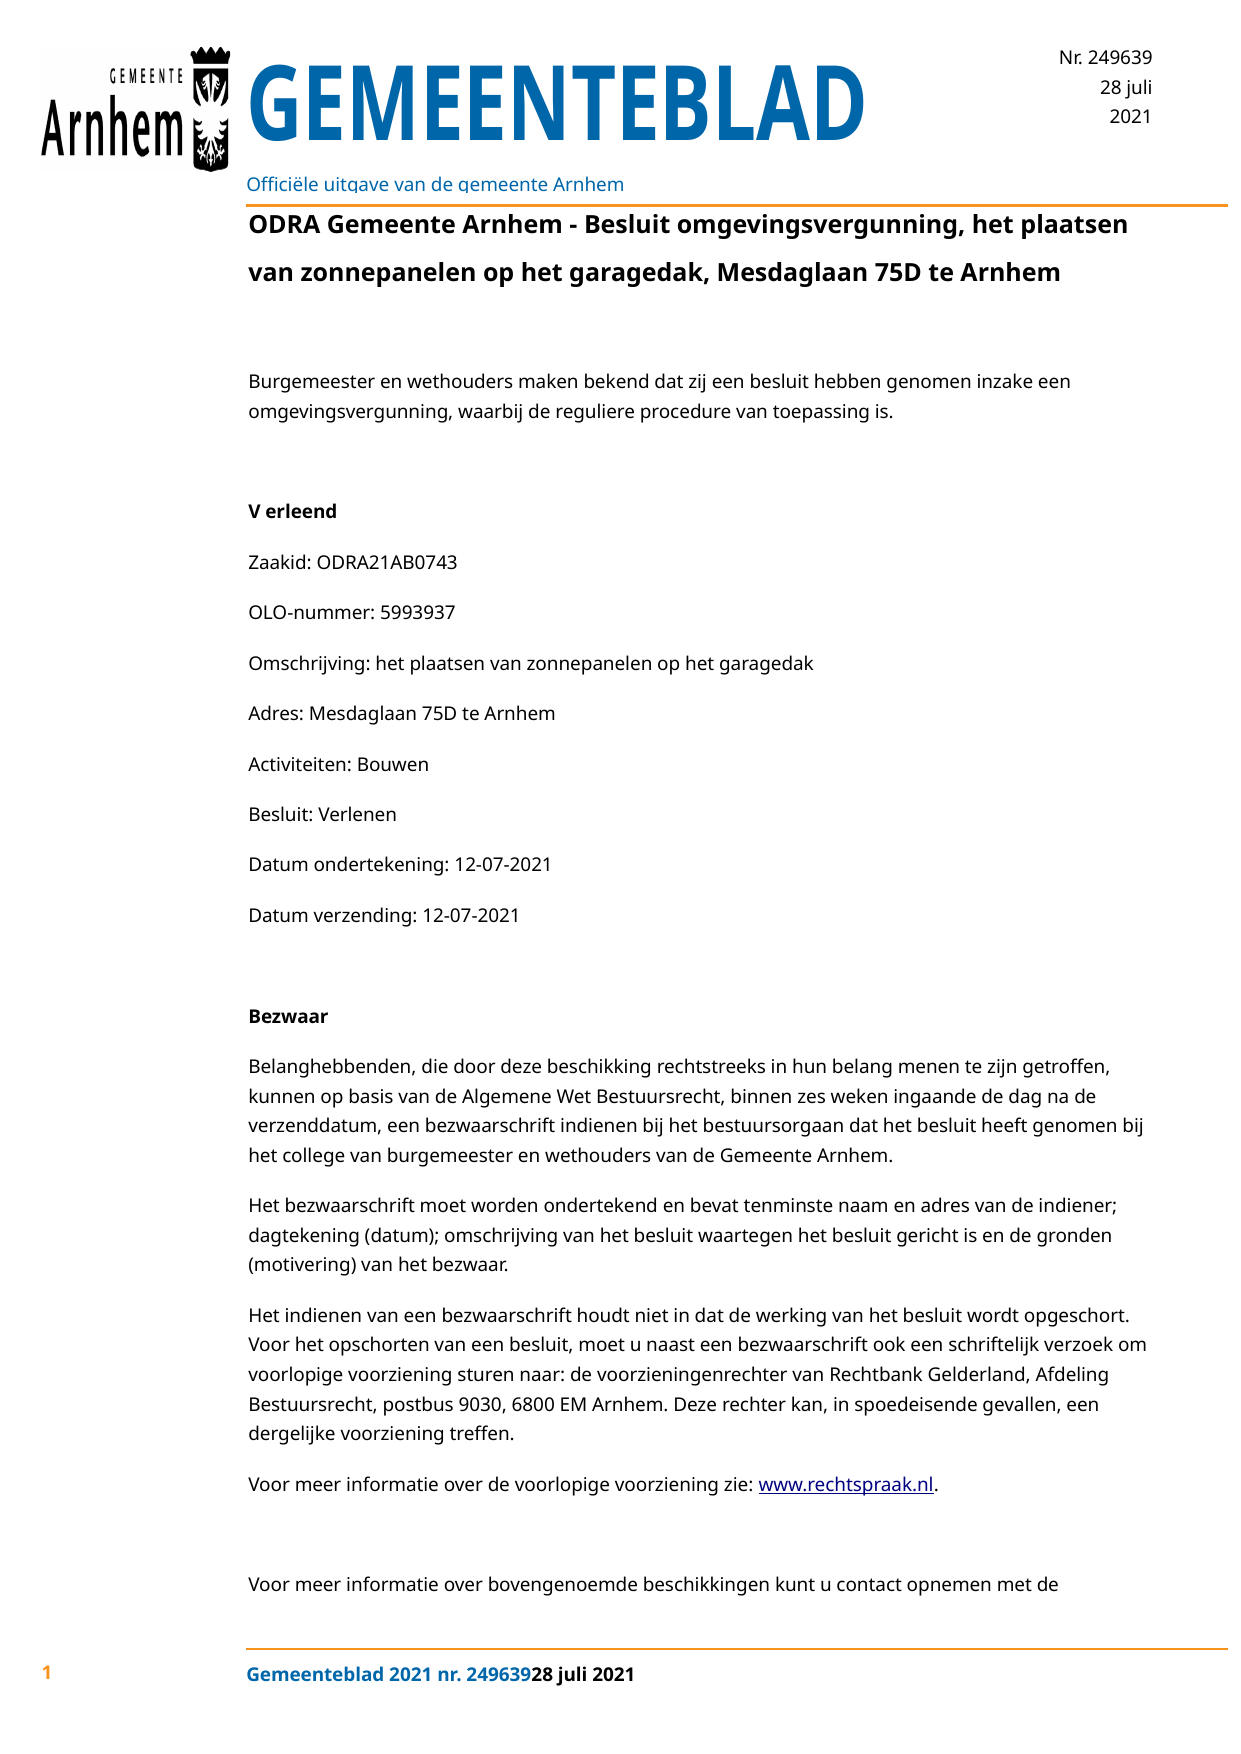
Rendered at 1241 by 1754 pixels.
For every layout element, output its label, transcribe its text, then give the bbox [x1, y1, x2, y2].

text V erleend [248, 499, 1152, 524]
text Voor meer informatie over de voorlopige voorziening zie: www.rechtspraak.nl. [248, 1471, 1152, 1497]
text Zaakid: ODRA21AB0743 [248, 549, 1152, 575]
text Belanghebbenden, die door deze beschikking rechtstreeks in hun belang menen te zijn getroffen, kunnen op basis van de Algemene Wet Bestuursrecht, binnen zes weken ingaande de dag na de verzenddatum, een bezwaarschrift indienen bij het bestuursorgaan dat het besluit heeft genomen bij het college van burgemeester en wethouders van de Gemeente Arnhem. [248, 1053, 1152, 1168]
text Bezwaar [248, 1003, 1152, 1029]
text ODRA Gemeente Arnhem - Besluit omgevingsvergunning, het plaatsen van zonnepanelen op het garagedak, Mesdaglaan 75D te Arnhem [248, 207, 1152, 288]
text Adres: Mesdaglaan 75D te Arnhem [248, 700, 1152, 726]
text OLO-nummer: 5993937 [248, 599, 1152, 625]
text Datum verzending: 12-07-2021 [248, 902, 1152, 928]
text Besluit: Verlenen [248, 801, 1152, 827]
text Het indienen van een bezwaarschrift houdt niet in dat de werking van het besluit wordt opgeschort. Voor het opschorten van een besluit, moet u naast een bezwaarschrift ook een schriftelijk verzoek om voorlopige voorziening sturen naar: de voorzieningenrechter van Rechtbank Gelderland, Afdeling Bestuursrecht, postbus 9030, 6800 EM Arnhem. Deze rechter kan, in spoedeisende gevallen, een dergelijke voorziening treffen. [248, 1302, 1152, 1446]
picture [41, 47, 231, 172]
text Burgemeester en wethouders maken bekend dat zij een besluit hebben genomen inzake een omgevingsvergunning, waarbij de reguliere procedure van toepassing is. [248, 368, 1152, 424]
text Het bezwaarschrift moet worden ondertekend en bevat tenminste naam en adres van de indiener; dagtekening (datum); omschrijving van het besluit waartegen het besluit gericht is en de gronden (motivering) van het bezwaar. [248, 1192, 1152, 1277]
text Activiteiten: Bouwen [248, 751, 1152, 777]
text Datum ondertekening: 12-07-2021 [248, 852, 1152, 877]
text Voor meer informatie over bovengenoemde beschikkingen kunt u contact opnemen met de [248, 1572, 1152, 1597]
text Omschrijving: het plaatsen van zonnepanelen op het garagedak [248, 650, 1152, 676]
